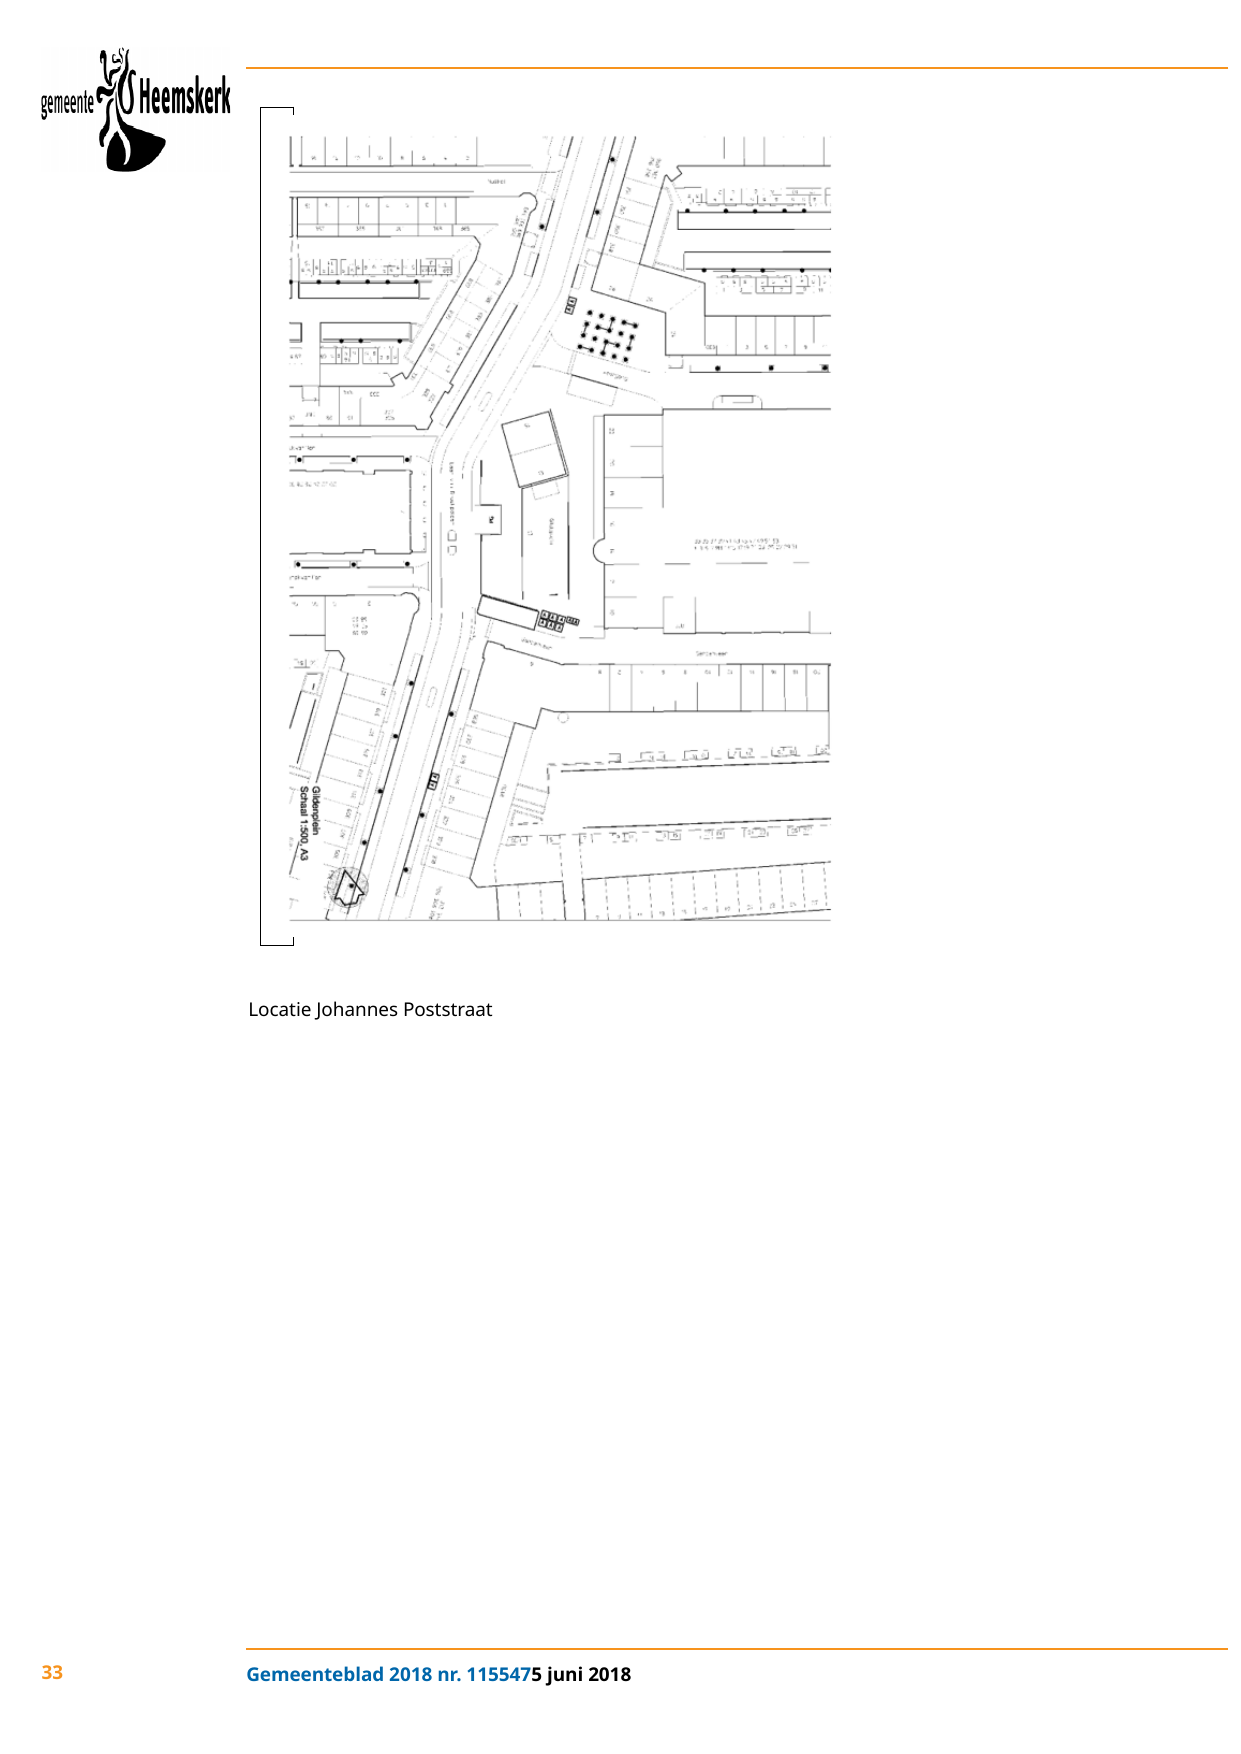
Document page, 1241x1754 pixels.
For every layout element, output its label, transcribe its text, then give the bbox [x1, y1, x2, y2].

picture [268, 115, 860, 937]
text Locatie Johannes Poststraat [248, 996, 1152, 1022]
picture [41, 47, 231, 172]
